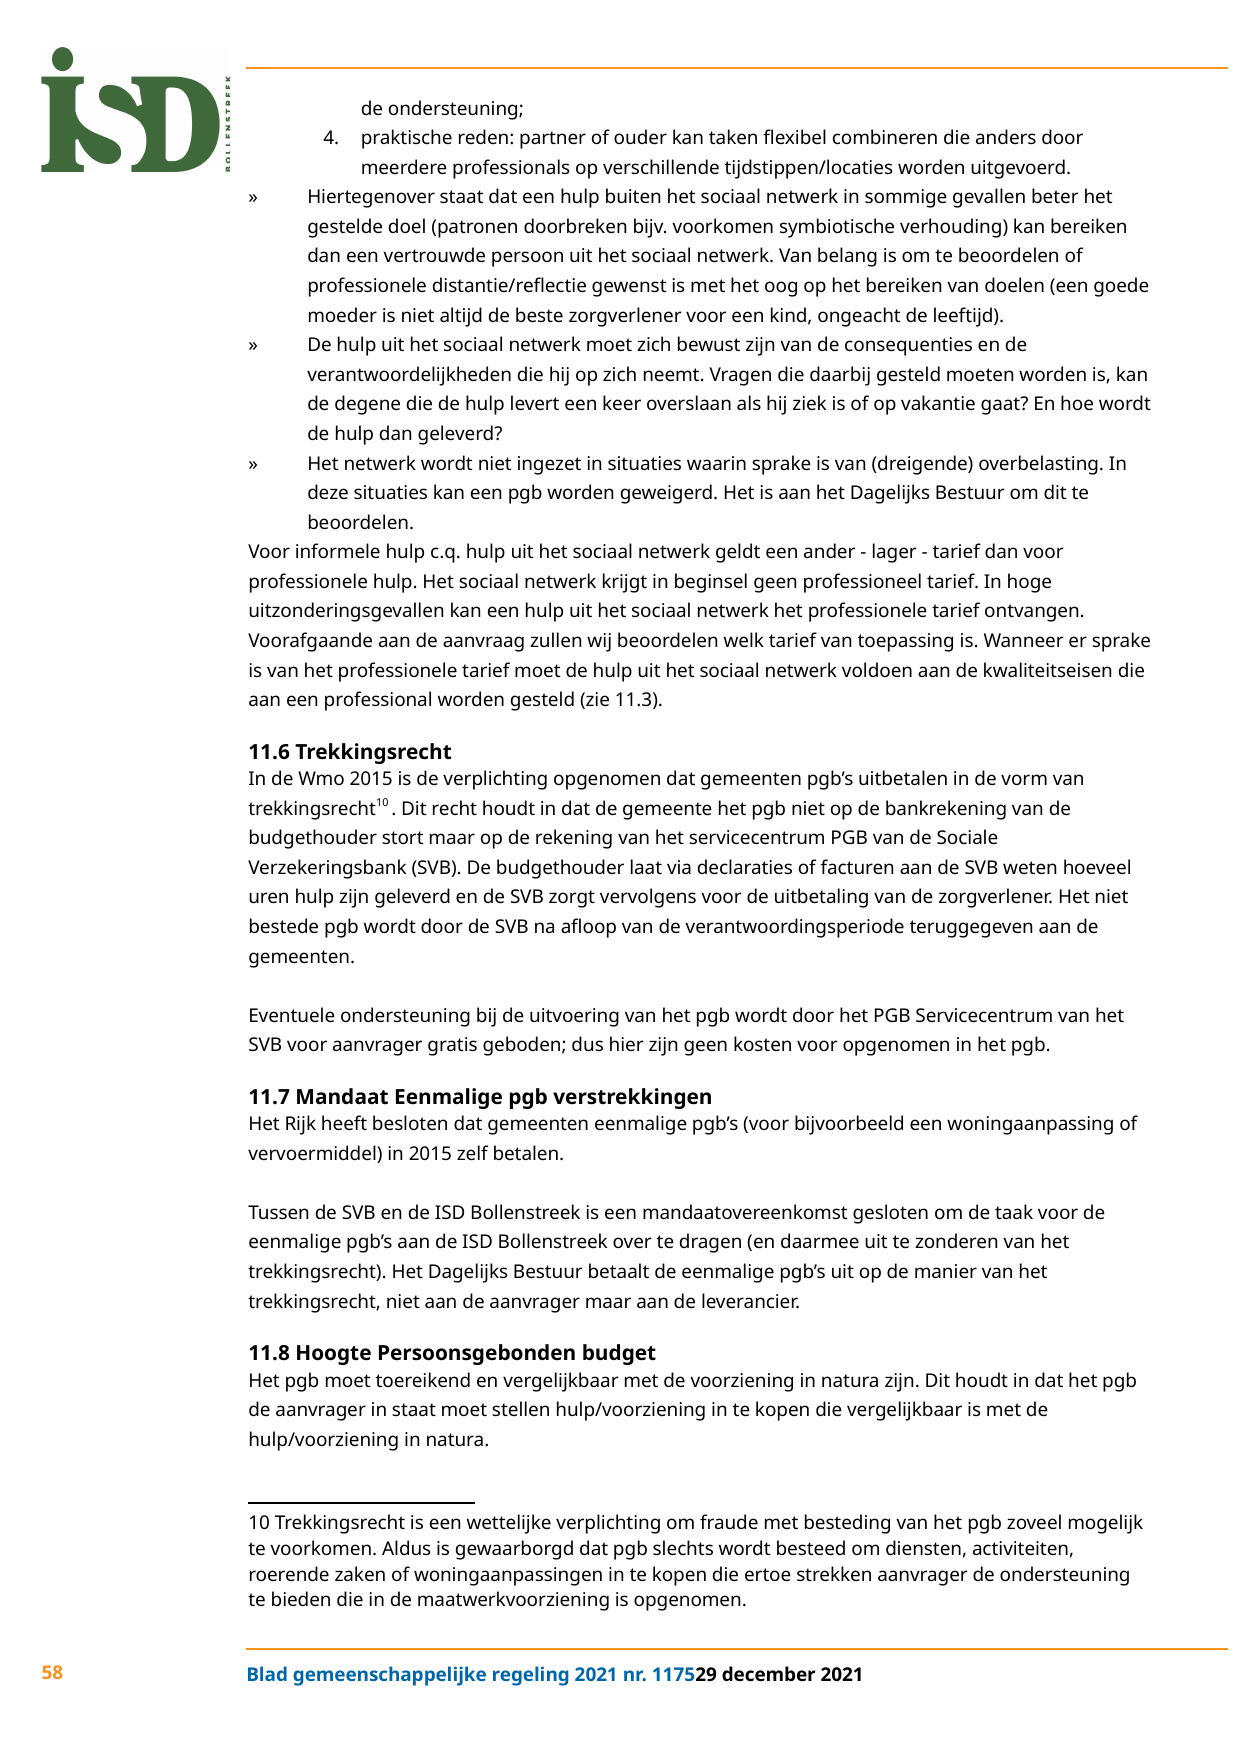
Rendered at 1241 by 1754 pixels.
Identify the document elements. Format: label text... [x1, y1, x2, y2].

text 11.7 Mandaat Eenmalige pgb verstrekkingen [248, 1082, 1152, 1110]
text Trekkingsrecht is een wettelijke verplichting om fraude met besteding van het pgb zoveel mogelijk te voorkomen. Aldus is gewaarborgd dat pgb slechts wordt besteed om diensten, activiteiten, roerende zaken of woningaanpassingen in te kopen die ertoe strekken aanvrager de ondersteuning te bieden die in de maatwerkvoorziening is opgenomen. [248, 1509, 1152, 1612]
text Tussen de SVB en de ISD Bollenstreek is een mandaatovereenkomst gesloten om de taak voor de eenmalige pgb’s aan de ISD Bollenstreek over te dragen (en daarmee uit te zonderen van het trekkingsrecht). Het Dagelijks Bestuur betaalt de eenmalige pgb’s uit op de manier van het trekkingsrecht, niet aan de aanvrager maar aan de leverancier. [248, 1199, 1152, 1314]
text 11.8 Hoogte Persoonsgebonden budget [248, 1338, 1152, 1367]
text Voor informele hulp c.q. hulp uit het sociaal netwerk geldt een ander - lager - tarief dan voor professionele hulp. Het sociaal netwerk krijgt in beginsel geen professioneel tarief. In hoge uitzonderingsgevallen kan een hulp uit het sociaal netwerk het professionele tarief ontvangen. Voorafgaande aan de aanvraag zullen wij beoordelen welk tarief van toepassing is. Wanneer er sprake is van het professionele tarief moet de hulp uit het sociaal netwerk voldoen aan de kwaliteitseisen die aan een professional worden gesteld (zie 11.3). [248, 538, 1152, 712]
list praktische reden: partner of ouder kan taken flexibel combineren die anders door meerdere professionals op verschillende tijdstippen/locaties worden uitgevoerd. [323, 124, 1152, 180]
list Het netwerk wordt niet ingezet in situaties waarin sprake is van (dreigende) overbelasting. In deze situaties kan een pgb worden geweigerd. Het is aan het Dagelijks Bestuur om dit te beoordelen. [248, 450, 1152, 535]
text Eventuele ondersteuning bij de uitvoering van het pgb wordt door het PGB Servicecentrum van het SVB voor aanvrager gratis geboden; dus hier zijn geen kosten voor opgenomen in het pgb. [248, 1002, 1152, 1057]
picture [41, 47, 231, 172]
text 11.6 Trekkingsrecht [248, 737, 1152, 765]
list de ondersteuning; [323, 95, 1152, 121]
list De hulp uit het sociaal netwerk moet zich bewust zijn van de consequenties en de verantwoordelijkheden die hij op zich neemt. Vragen die daarbij gesteld moeten worden is, kan de degene die de hulp levert een keer overslaan als hij ziek is of op vakantie gaat? En hoe wordt de hulp dan geleverd? [248, 331, 1152, 446]
text Het pgb moet toereikend en vergelijkbaar met de voorziening in natura zijn. Dit houdt in dat het pgb de aanvrager in staat moet stellen hulp/voorziening in te kopen die vergelijkbaar is met de hulp/voorziening in natura. [248, 1367, 1152, 1452]
text In de Wmo 2015 is de verplichting opgenomen dat gemeenten pgb’s uitbetalen in de vorm van trekkingsrecht. Dit recht houdt in dat de gemeente het pgb niet op de bankrekening van de budgethouder stort maar op de rekening van het servicecentrum PGB van de Sociale Verzekeringsbank (SVB). De budgethouder laat via declaraties of facturen aan de SVB weten hoeveel uren hulp zijn geleverd en de SVB zorgt vervolgens voor de uitbetaling van de zorgverlener. Het niet bestede pgb wordt door de SVB na afloop van de verantwoordingsperiode teruggegeven aan de gemeenten. [248, 765, 1152, 968]
list Hiertegenover staat dat een hulp buiten het sociaal netwerk in sommige gevallen beter het gestelde doel (patronen doorbreken bijv. voorkomen symbiotische verhouding) kan bereiken dan een vertrouwde persoon uit het sociaal netwerk. Van belang is om te beoordelen of professionele distantie/reflectie gewenst is met het oog op het bereiken van doelen (een goede moeder is niet altijd de beste zorgverlener voor een kind, ongeacht de leeftijd). [248, 183, 1152, 328]
text Het Rijk heeft besloten dat gemeenten eenmalige pgb’s (voor bijvoorbeeld een woningaanpassing of vervoermiddel) in 2015 zelf betalen. [248, 1110, 1152, 1166]
